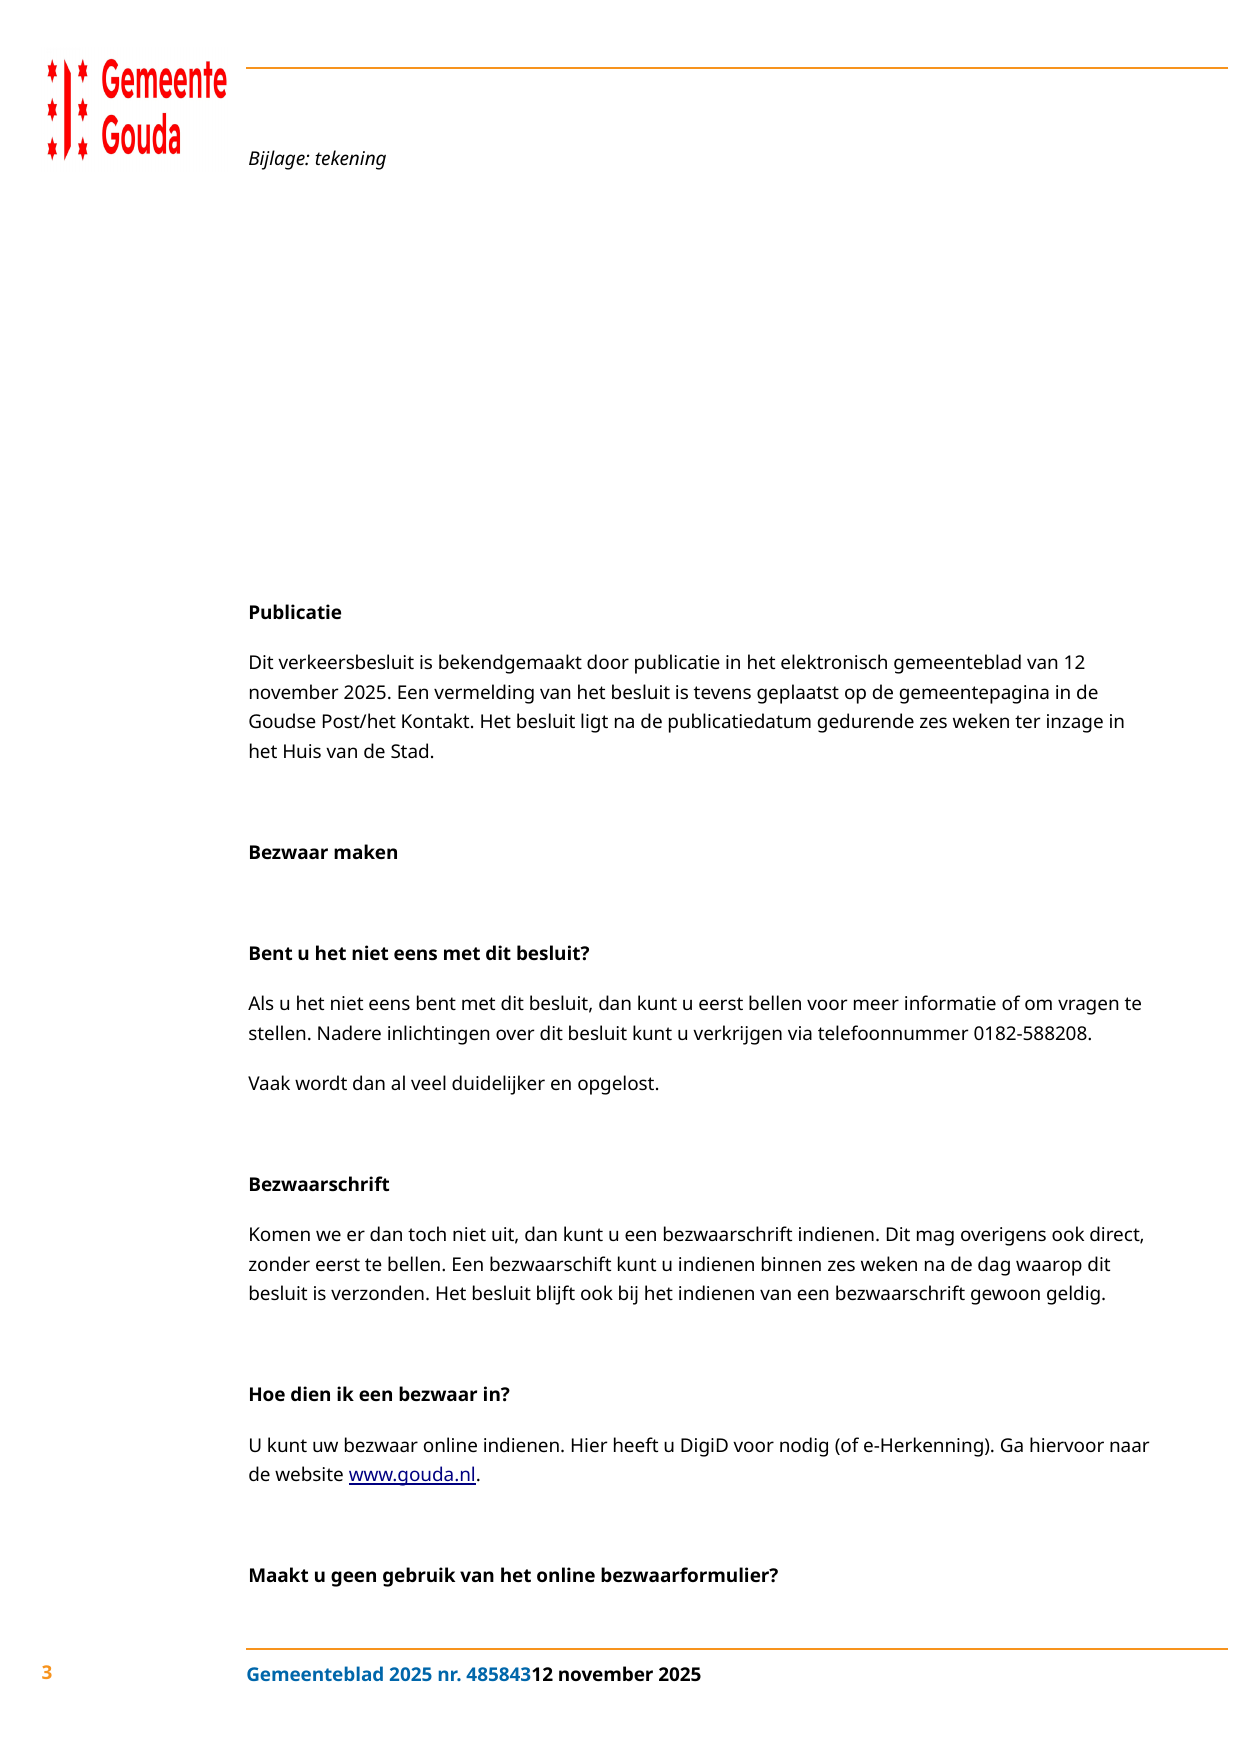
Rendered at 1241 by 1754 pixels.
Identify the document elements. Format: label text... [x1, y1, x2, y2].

text Komen we er dan toch niet uit, dan kunt u een bezwaarschrift indienen. Dit mag overigens ook direct, zonder eerst te bellen. Een bezwaarschift kunt u indienen binnen zes weken na de dag waarop dit besluit is verzonden. Het besluit blijft ook bij het indienen van een bezwaarschrift gewoon geldig. [248, 1221, 1152, 1306]
text Als u het niet eens bent met dit besluit, dan kunt u eerst bellen voor meer informatie of om vragen te stellen. Nadere inlichtingen over dit besluit kunt u verkrijgen via telefoonnummer 0182-588208. [248, 990, 1152, 1046]
text Maakt u geen gebruik van het online bezwaarformulier? [248, 1562, 1152, 1588]
text Bijlage: tekening [248, 145, 1152, 171]
text Bezwaarschrift [248, 1171, 1152, 1197]
text Dit verkeersbesluit is bekendgemaakt door publicatie in het elektronisch gemeenteblad van 12 november 2025. Een vermelding van het besluit is tevens geplaatst op de gemeentepagina in de Goudse Post/het Kontakt. Het besluit ligt na de publicatiedatum gedurende zes weken ter inzage in het Huis van de Stad. [248, 649, 1152, 764]
text U kunt uw bezwaar online indienen. Hier heeft u DigiD voor nodig (of e-Herkenning). Ga hiervoor naar de website www.gouda.nl. [248, 1432, 1152, 1487]
text Hoe dien ik een bezwaar in? [248, 1381, 1152, 1407]
text Bezwaar maken [248, 839, 1152, 865]
picture [41, 47, 231, 172]
text Publicatie [248, 599, 1152, 625]
text Vaak wordt dan al veel duidelijker en opgelost. [248, 1070, 1152, 1096]
text Bent u het niet eens met dit besluit? [248, 940, 1152, 966]
